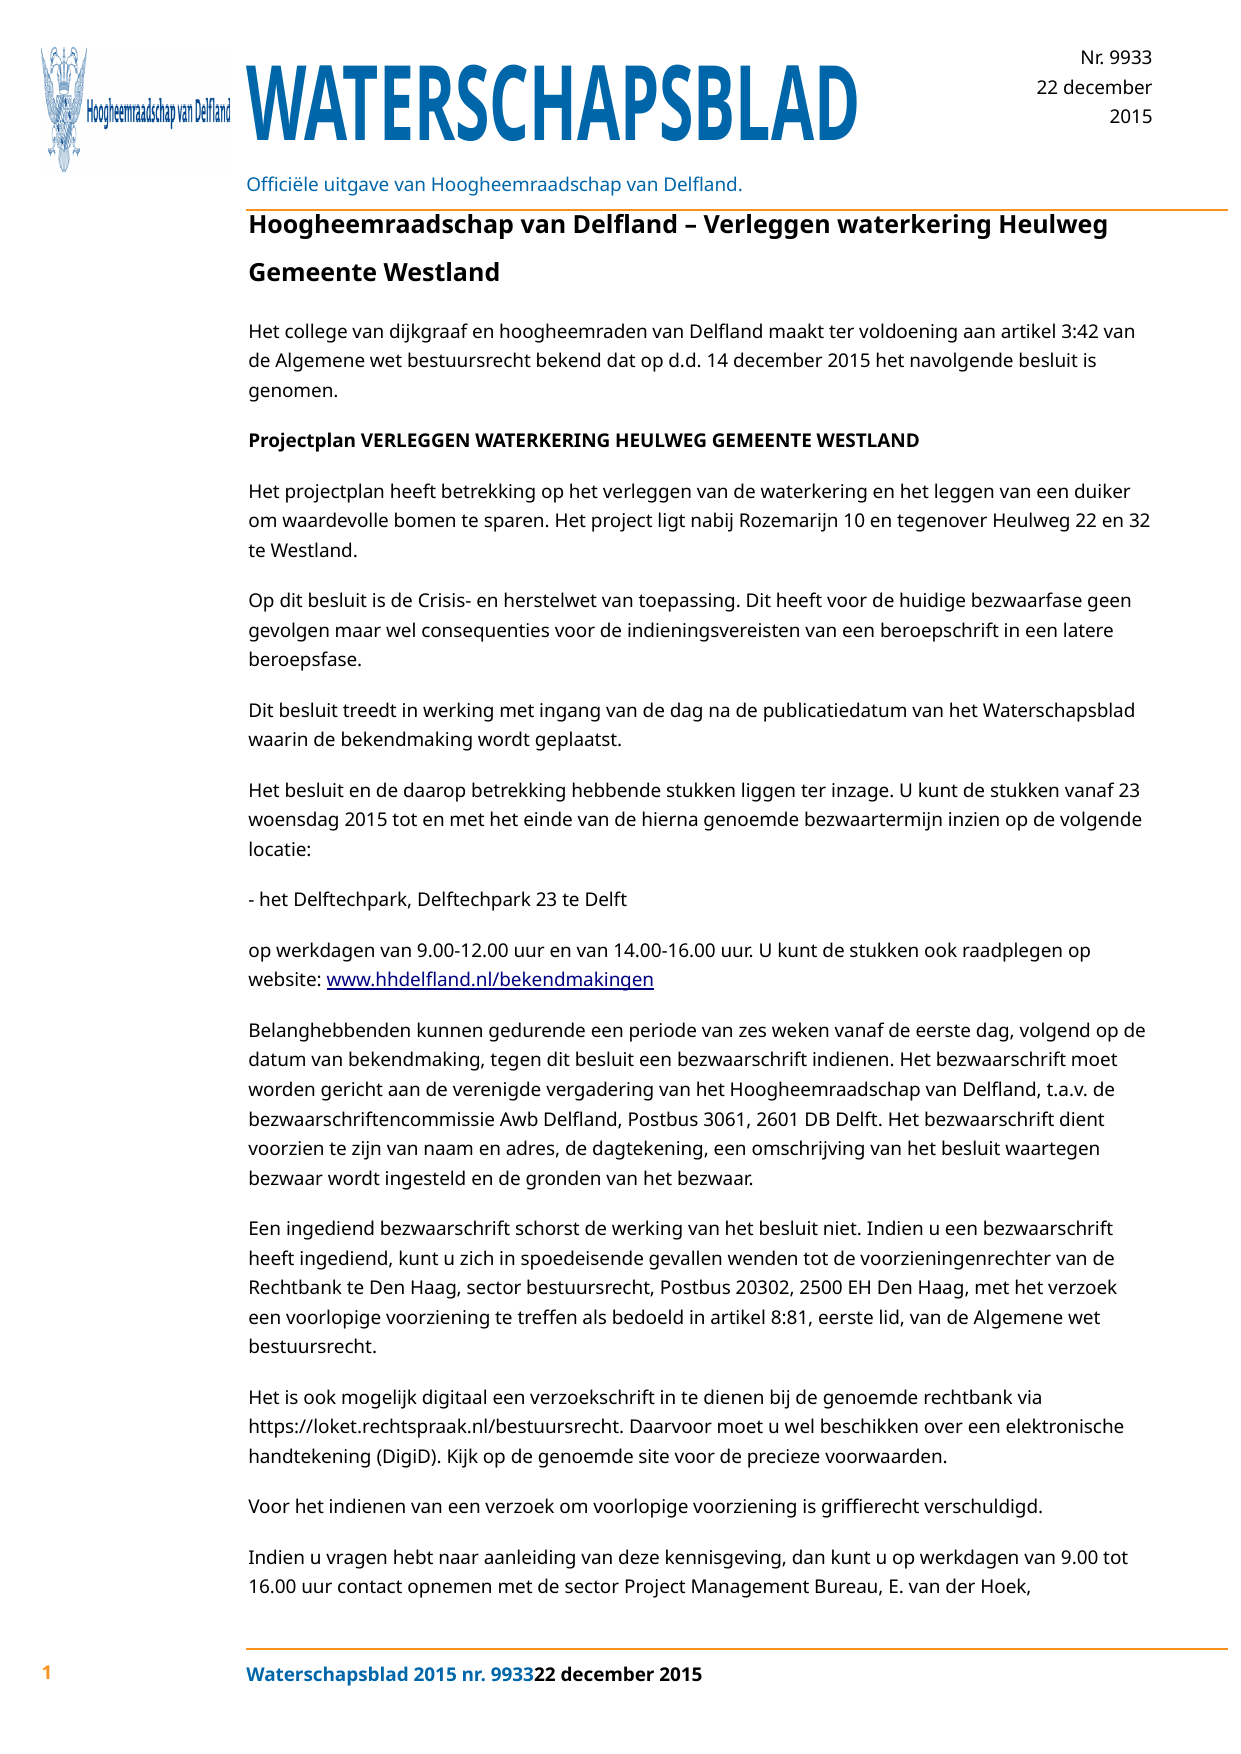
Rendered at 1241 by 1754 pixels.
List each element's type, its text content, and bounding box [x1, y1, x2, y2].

text Hoogheemraadschap van Delfland – Verleggen waterkering Heulweg Gemeente Westland [248, 211, 1152, 288]
text op werkdagen van 9.00-12.00 uur en van 14.00-16.00 uur. U kunt de stukken ook raadplegen op website: www.hhdelfland.nl/bekendmakingen [248, 937, 1152, 992]
text Op dit besluit is de Crisis- en herstelwet van toepassing. Dit heeft voor de huidige bezwaarfase geen gevolgen maar wel consequenties voor de indieningsvereisten van een beroepschrift in een latere beroepsfase. [248, 587, 1152, 672]
text Het is ook mogelijk digitaal een verzoekschrift in te dienen bij de genoemde rechtbank via https://loket.rechtspraak.nl/bestuursrecht. Daarvoor moet u wel beschikken over een elektronische handtekening (DigiD). Kijk op de genoemde site voor de precieze voorwaarden. [248, 1384, 1152, 1469]
text Projectplan VERLEGGEN WATERKERING HEULWEG GEMEENTE WESTLAND [248, 427, 1152, 453]
text Indien u vragen hebt naar aanleiding van deze kennisgeving, dan kunt u op werkdagen van 9.00 tot 16.00 uur contact opnemen met de sector Project Management Bureau, E. van der Hoek, [248, 1544, 1152, 1599]
text Dit besluit treedt in werking met ingang van de dag na de publicatiedatum van het Waterschapsblad waarin de bekendmaking wordt geplaatst. [248, 697, 1152, 752]
text Het college van dijkgraaf en hoogheemraden van Delfland maakt ter voldoening aan artikel 3:42 van de Algemene wet bestuursrecht bekend dat op d.d. 14 december 2015 het navolgende besluit is genomen. [248, 318, 1152, 403]
text Voor het indienen van een verzoek om voorlopige voorziening is griffierecht verschuldigd. [248, 1494, 1152, 1519]
text Het besluit en de daarop betrekking hebbende stukken liggen ter inzage. U kunt de stukken vanaf 23 woensdag 2015 tot en met het einde van de hierna genoemde bezwaartermijn inzien op de volgende locatie: [248, 777, 1152, 862]
picture [41, 47, 231, 172]
text Een ingediend bezwaarschrift schorst de werking van het besluit niet. Indien u een bezwaarschrift heeft ingediend, kunt u zich in spoedeisende gevallen wenden tot de voorzieningenrechter van de Rechtbank te Den Haag, sector bestuursrecht, Postbus 20302, 2500 EH Den Haag, met het verzoek een voorlopige voorziening te treffen als bedoeld in artikel 8:81, eerste lid, van de Algemene wet bestuursrecht. [248, 1215, 1152, 1359]
text Belanghebbenden kunnen gedurende een periode van zes weken vanaf de eerste dag, volgend op de datum van bekendmaking, tegen dit besluit een bezwaarschrift indienen. Het bezwaarschrift moet worden gericht aan de verenigde vergadering van het Hoogheemraadschap van Delfland, t.a.v. de bezwaarschriftencommissie Awb Delfland, Postbus 3061, 2601 DB Delft. Het bezwaarschrift dient voorzien te zijn van naam en adres, de dagtekening, een omschrijving van het besluit waartegen bezwaar wordt ingesteld en de gronden van het bezwaar. [248, 1017, 1152, 1191]
text - het Delftechpark, Delftechpark 23 te Delft [248, 887, 1152, 912]
text Het projectplan heeft betrekking op het verleggen van de waterkering en het leggen van een duiker om waardevolle bomen te sparen. Het project ligt nabij Rozemarijn 10 en tegenover Heulweg 22 en 32 te Westland. [248, 478, 1152, 563]
